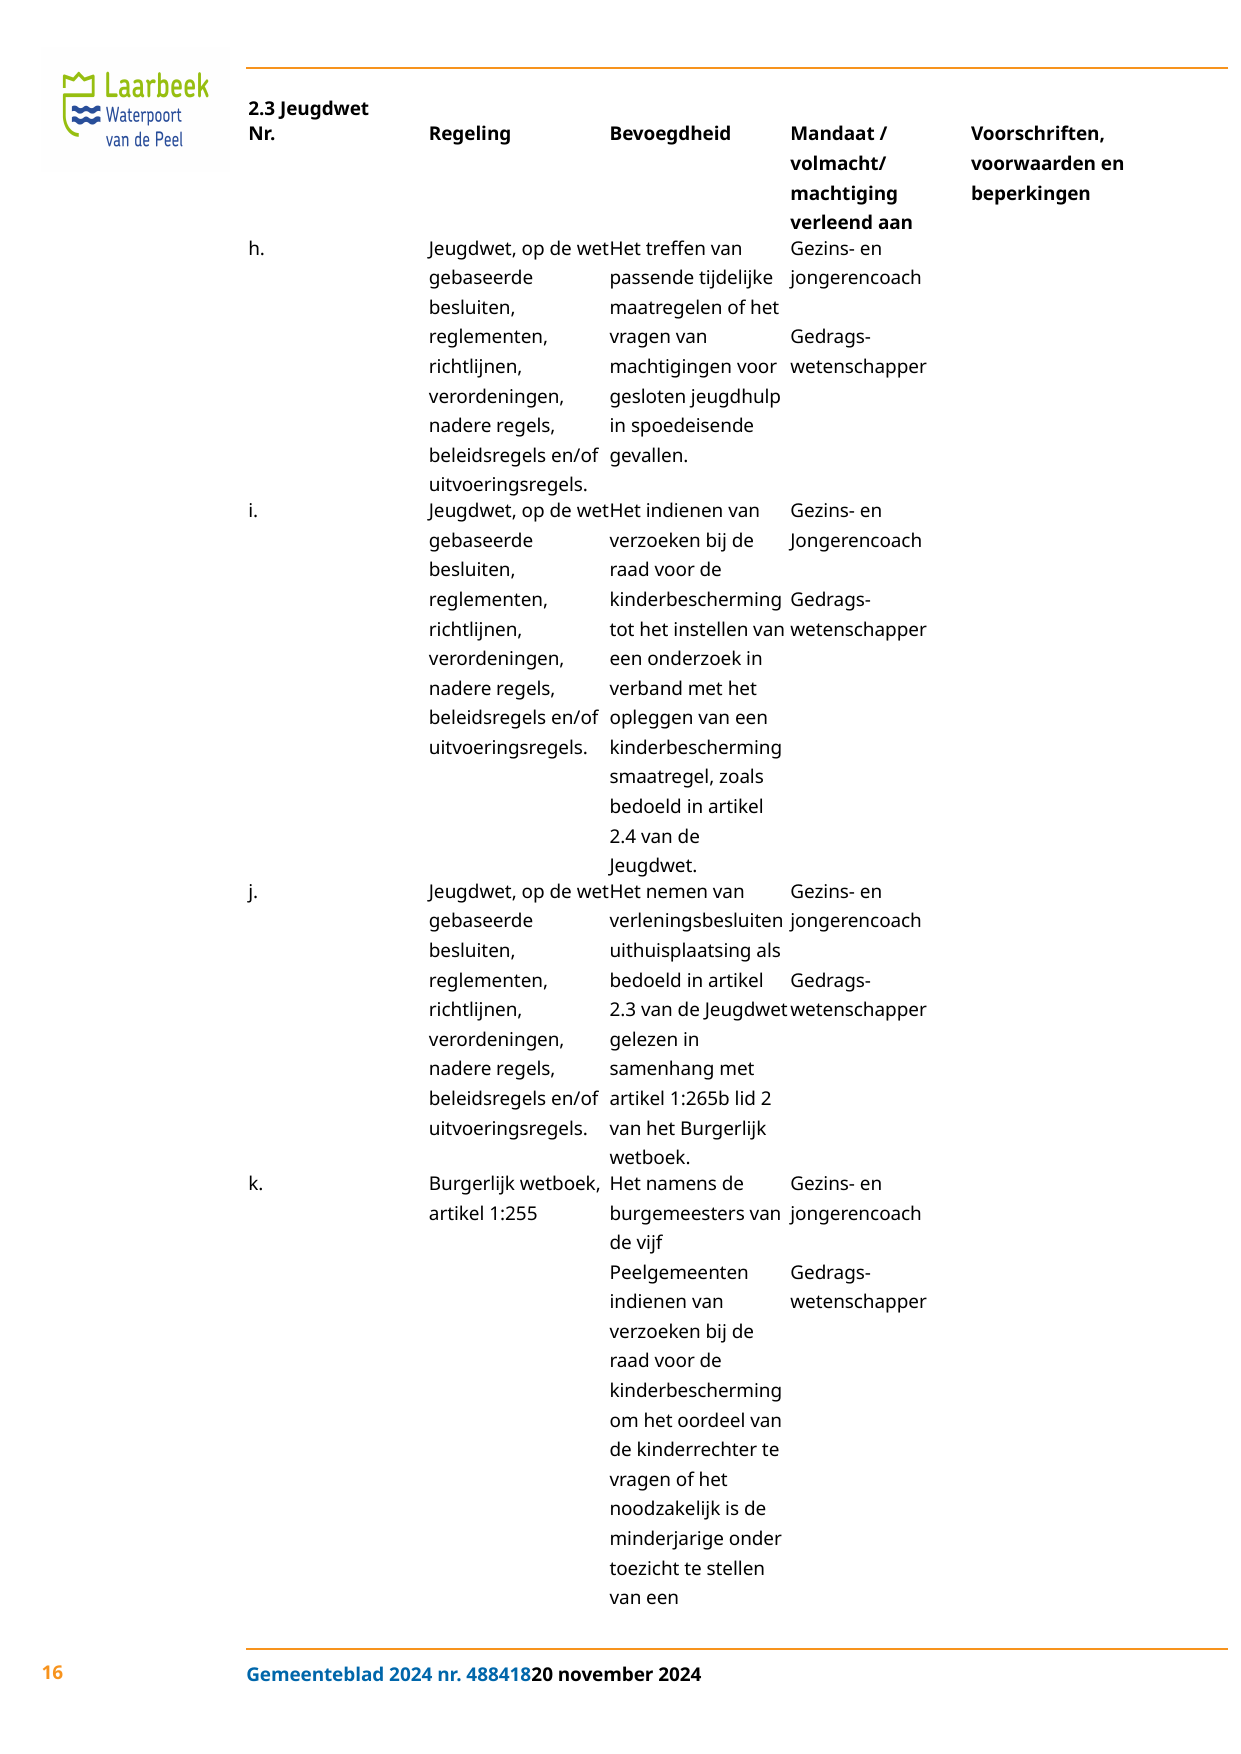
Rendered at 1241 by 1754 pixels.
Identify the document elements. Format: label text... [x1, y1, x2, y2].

table_cell [971, 1170, 1152, 1610]
table_cell Bevoegdheid [609, 121, 790, 235]
table_cell h. [248, 235, 429, 497]
table_cell Burgerlijk wetboek, artikel 1:255 [429, 1170, 609, 1610]
table_cell Jeugdwet, op de wet gebaseerde besluiten, reglementen, richtlijnen, verordeningen, nadere regels, beleidsregels en/of uitvoeringsregels. [429, 878, 609, 1170]
table_cell Nr. [248, 121, 429, 235]
table_cell [971, 878, 1152, 1170]
table_header 2.3 Jeugdwet [248, 95, 1152, 121]
table_cell k. [248, 1170, 429, 1610]
table_cell Gezins- en Jongerencoach Gedrags- wetenschapper [790, 498, 971, 878]
table_cell Gezins- en jongerencoach Gedrags- wetenschapper [790, 235, 971, 497]
table_cell Het indienen van verzoeken bij de raad voor de kinderbescherming tot het instellen van een onderzoek in verband met het opleggen van een kinderbeschermingsmaatregel, zoals bedoeld in artikel 2.4 van de Jeugdwet. [609, 498, 790, 878]
table_cell Gezins- en jongerencoach Gedrags- wetenschapper [790, 878, 971, 1170]
picture [41, 47, 231, 172]
table_cell j. [248, 878, 429, 1170]
table_cell Het treffen van passende tijdelijke maatregelen of het vragen van machtigingen voor gesloten jeugdhulp in spoedeisende gevallen. [609, 235, 790, 497]
table_cell Gezins- en jongerencoach Gedrags- wetenschapper [790, 1170, 971, 1610]
table_cell [971, 498, 1152, 878]
table_cell Jeugdwet, op de wet gebaseerde besluiten, reglementen, richtlijnen, verordeningen, nadere regels, beleidsregels en/of uitvoeringsregels. [429, 235, 609, 497]
table_cell Voorschriften, voorwaarden en beperkingen [971, 121, 1152, 235]
table_cell i. [248, 498, 429, 878]
table_cell Het nemen van verleningsbesluiten uithuisplaatsing als bedoeld in artikel 2.3 van de Jeugdwet gelezen in samenhang met artikel 1:265b lid 2 van het Burgerlijk wetboek. [609, 878, 790, 1170]
table_cell Regeling [429, 121, 609, 235]
table_cell Mandaat / volmacht/ machtiging verleend aan [790, 121, 971, 235]
table_cell Jeugdwet, op de wet gebaseerde besluiten, reglementen, richtlijnen, verordeningen, nadere regels, beleidsregels en/of uitvoeringsregels. [429, 498, 609, 878]
table_cell Het namens de burgemeesters van de vijf Peelgemeenten indienen van verzoeken bij de raad voor de kinderbescherming om het oordeel van de kinderrechter te vragen of het noodzakelijk is de minderjarige onder toezicht te stellen van een [609, 1170, 790, 1610]
table_cell [971, 235, 1152, 497]
